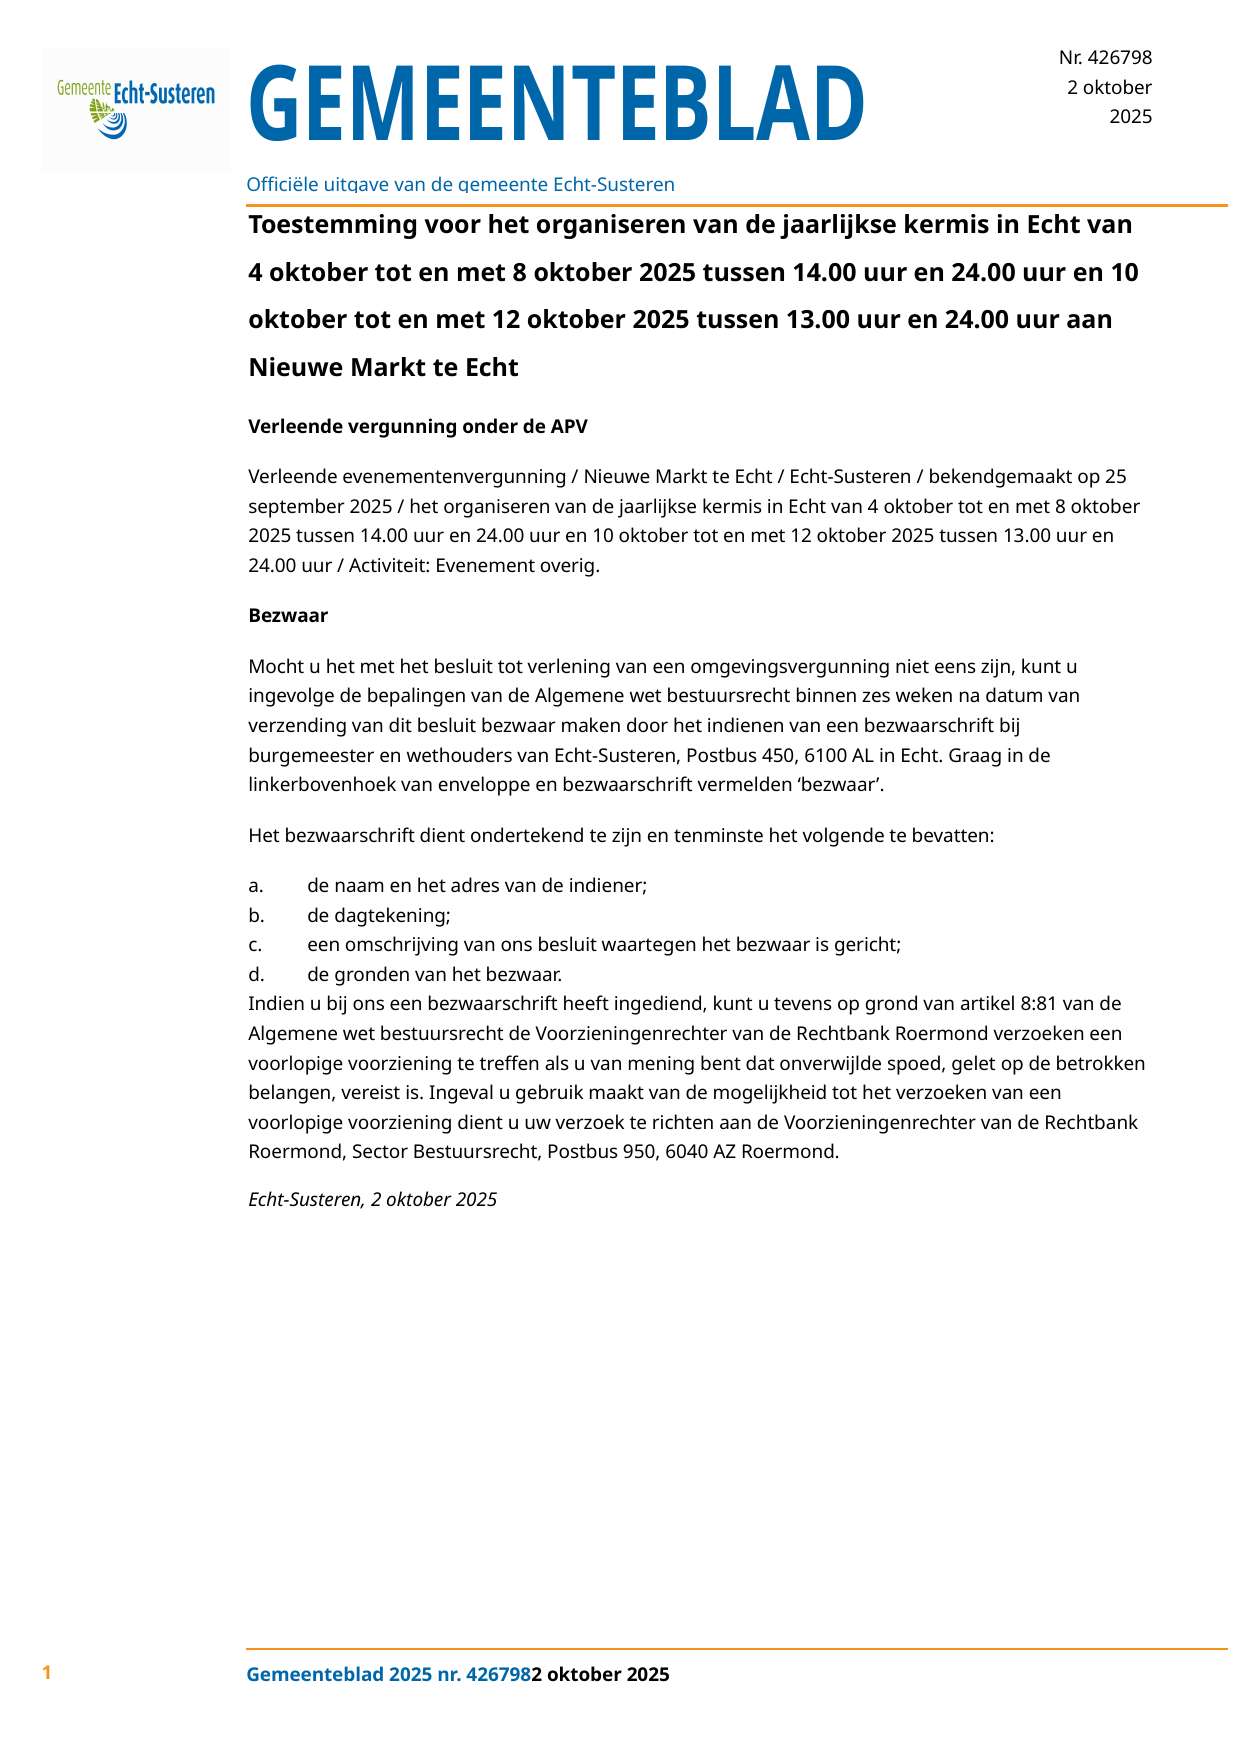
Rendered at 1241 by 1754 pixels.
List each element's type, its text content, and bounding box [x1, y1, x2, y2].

text Verleende vergunning onder de APV [248, 413, 1152, 439]
text Bezwaar [248, 603, 1152, 628]
list de dagtekening; [248, 902, 1152, 928]
text Mocht u het met het besluit tot verlening van een omgevingsvergunning niet eens zijn, kunt u ingevolge de bepalingen van de Algemene wet bestuursrecht binnen zes weken na datum van verzending van dit besluit bezwaar maken door het indienen van een bezwaarschrift bij burgemeester en wethouders van Echt-Susteren, Postbus 450, 6100 AL in Echt. Graag in de linkerbovenhoek van enveloppe en bezwaarschrift vermelden ‘bezwaar’. [248, 653, 1152, 797]
list de gronden van het bezwaar. [248, 961, 1152, 987]
text Indien u bij ons een bezwaarschrift heeft ingediend, kunt u tevens op grond van artikel 8:81 van de Algemene wet bestuursrecht de Voorzieningenrechter van de Rechtbank Roermond verzoeken een voorlopige voorziening te treffen als u van mening bent dat onverwijlde spoed, gelet op de betrokken belangen, vereist is. Ingeval u gebruik maakt van de mogelijkheid tot het verzoeken van een voorlopige voorziening dient u uw verzoek te richten aan de Voorzieningenrechter van de Rechtbank Roermond, Sector Bestuursrecht, Postbus 950, 6040 AZ Roermond. [248, 991, 1152, 1164]
text Verleende evenementenvergunning / Nieuwe Markt te Echt / Echt-Susteren / bekendgemaakt op 25 september 2025 / het organiseren van de jaarlijkse kermis in Echt van 4 oktober tot en met 8 oktober 2025 tussen 14.00 uur en 24.00 uur en 10 oktober tot en met 12 oktober 2025 tussen 13.00 uur en 24.00 uur / Activiteit: Evenement overig. [248, 463, 1152, 578]
list de naam en het adres van de indiener; [248, 872, 1152, 898]
picture [41, 47, 231, 172]
text Echt-Susteren, 2 oktober 2025 [248, 1186, 1152, 1212]
text Het bezwaarschrift dient ondertekend te zijn en tenminste het volgende te bevatten: [248, 822, 1152, 848]
list een omschrijving van ons besluit waartegen het bezwaar is gericht; [248, 931, 1152, 957]
text Toestemming voor het organiseren van de jaarlijkse kermis in Echt van 4 oktober tot en met 8 oktober 2025 tussen 14.00 uur en 24.00 uur en 10 oktober tot en met 12 oktober 2025 tussen 13.00 uur en 24.00 uur aan Nieuwe Markt te Echt [248, 207, 1152, 384]
